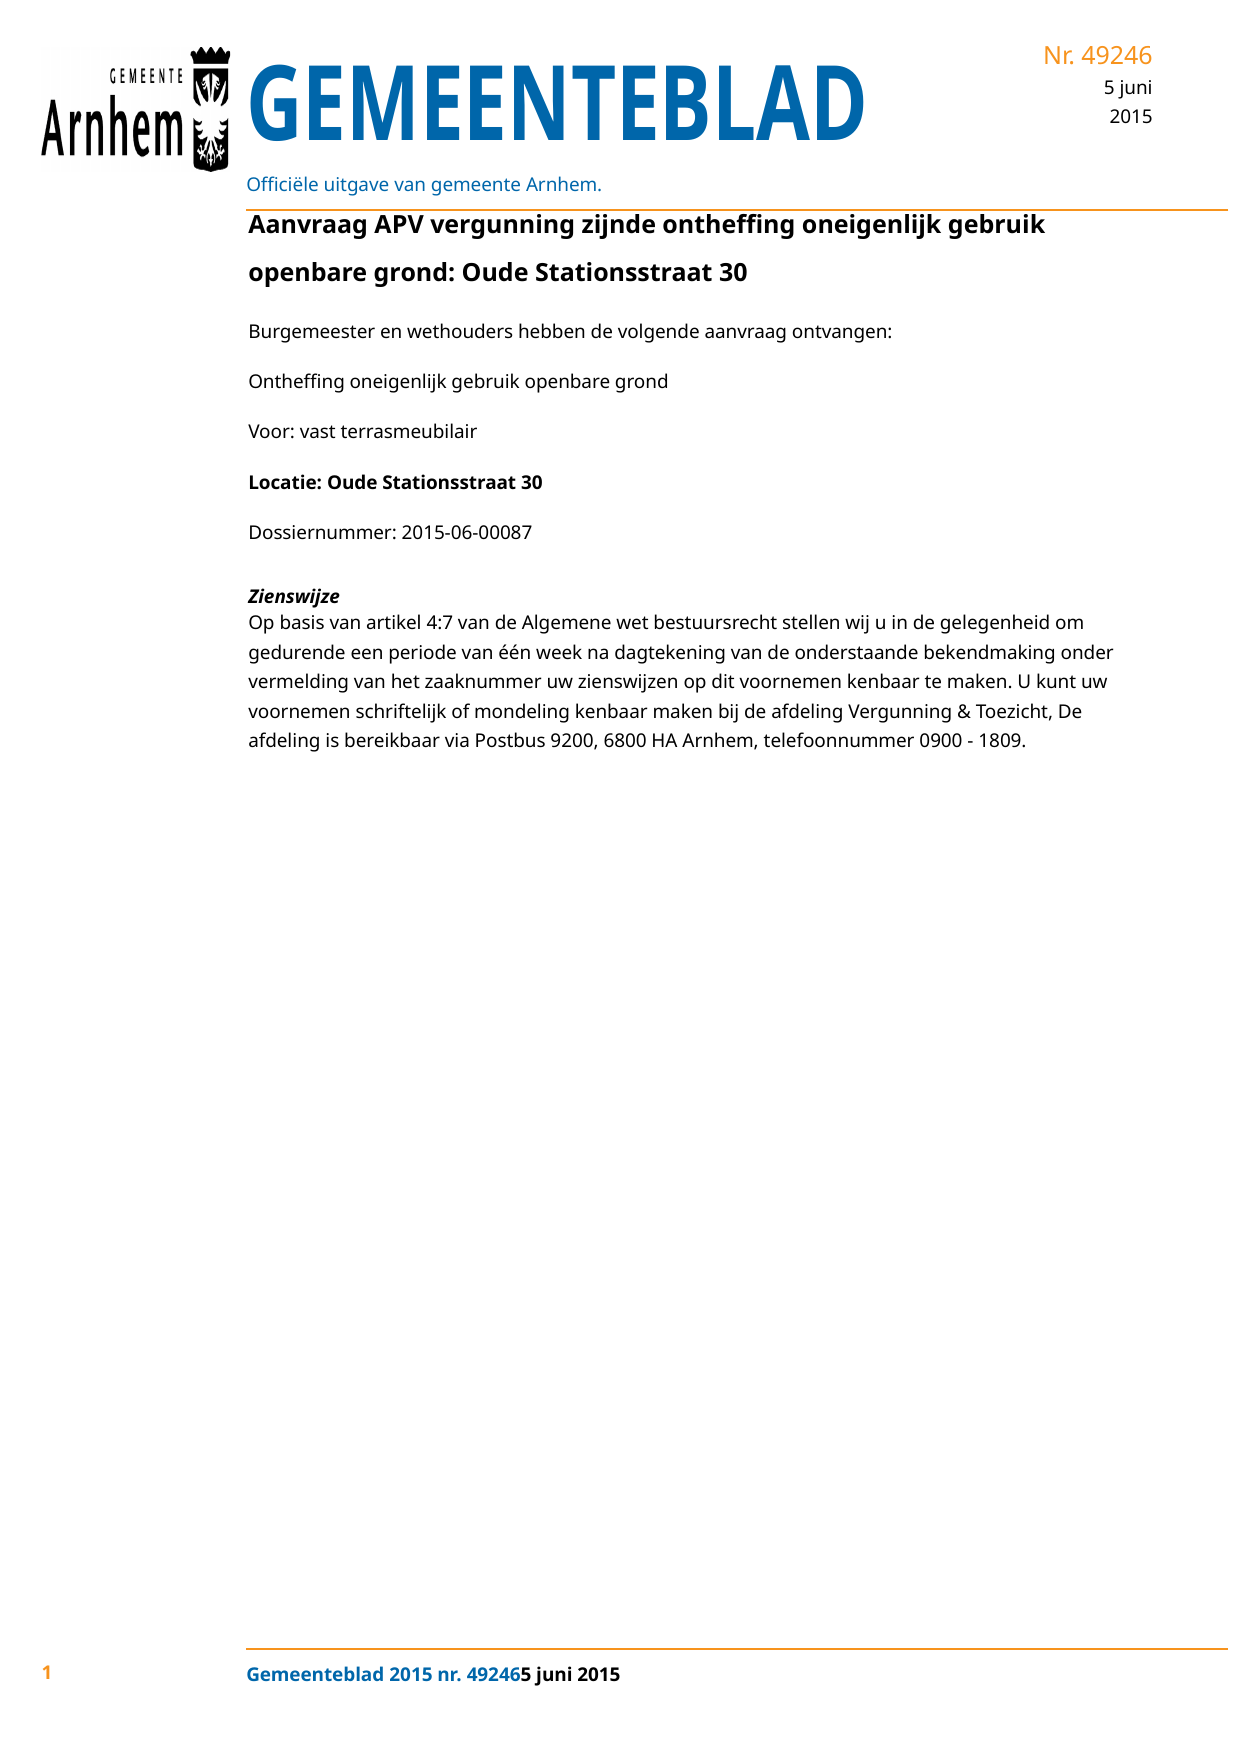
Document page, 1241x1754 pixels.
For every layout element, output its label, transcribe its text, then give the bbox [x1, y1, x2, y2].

text Dossiernummer: 2015-06-00087 [248, 519, 1152, 545]
text Ontheffing oneigenlijk gebruik openbare grond [248, 368, 1152, 394]
text Locatie: Oude Stationsstraat 30 [248, 469, 1152, 495]
text Op basis van artikel 4:7 van de Algemene wet bestuursrecht stellen wij u in de gelegenheid om gedurende een periode van één week na dagtekening van de onderstaande bekendmaking onder vermelding van het zaaknummer uw zienswijzen op dit voornemen kenbaar te maken. U kunt uw voornemen schriftelijk of mondeling kenbaar maken bij de afdeling Vergunning & Toezicht, De afdeling is bereikbaar via Postbus 9200, 6800 HA Arnhem, telefoonnummer 0900 - 1809. [248, 609, 1152, 753]
picture [41, 47, 231, 172]
text Burgemeester en wethouders hebben de volgende aanvraag ontvangen: [248, 318, 1152, 344]
text Zienswijze [248, 583, 1152, 609]
text Aanvraag APV vergunning zijnde ontheffing oneigenlijk gebruik openbare grond: Oude Stationsstraat 30 [248, 211, 1152, 288]
text Voor: vast terrasmeubilair [248, 419, 1152, 444]
